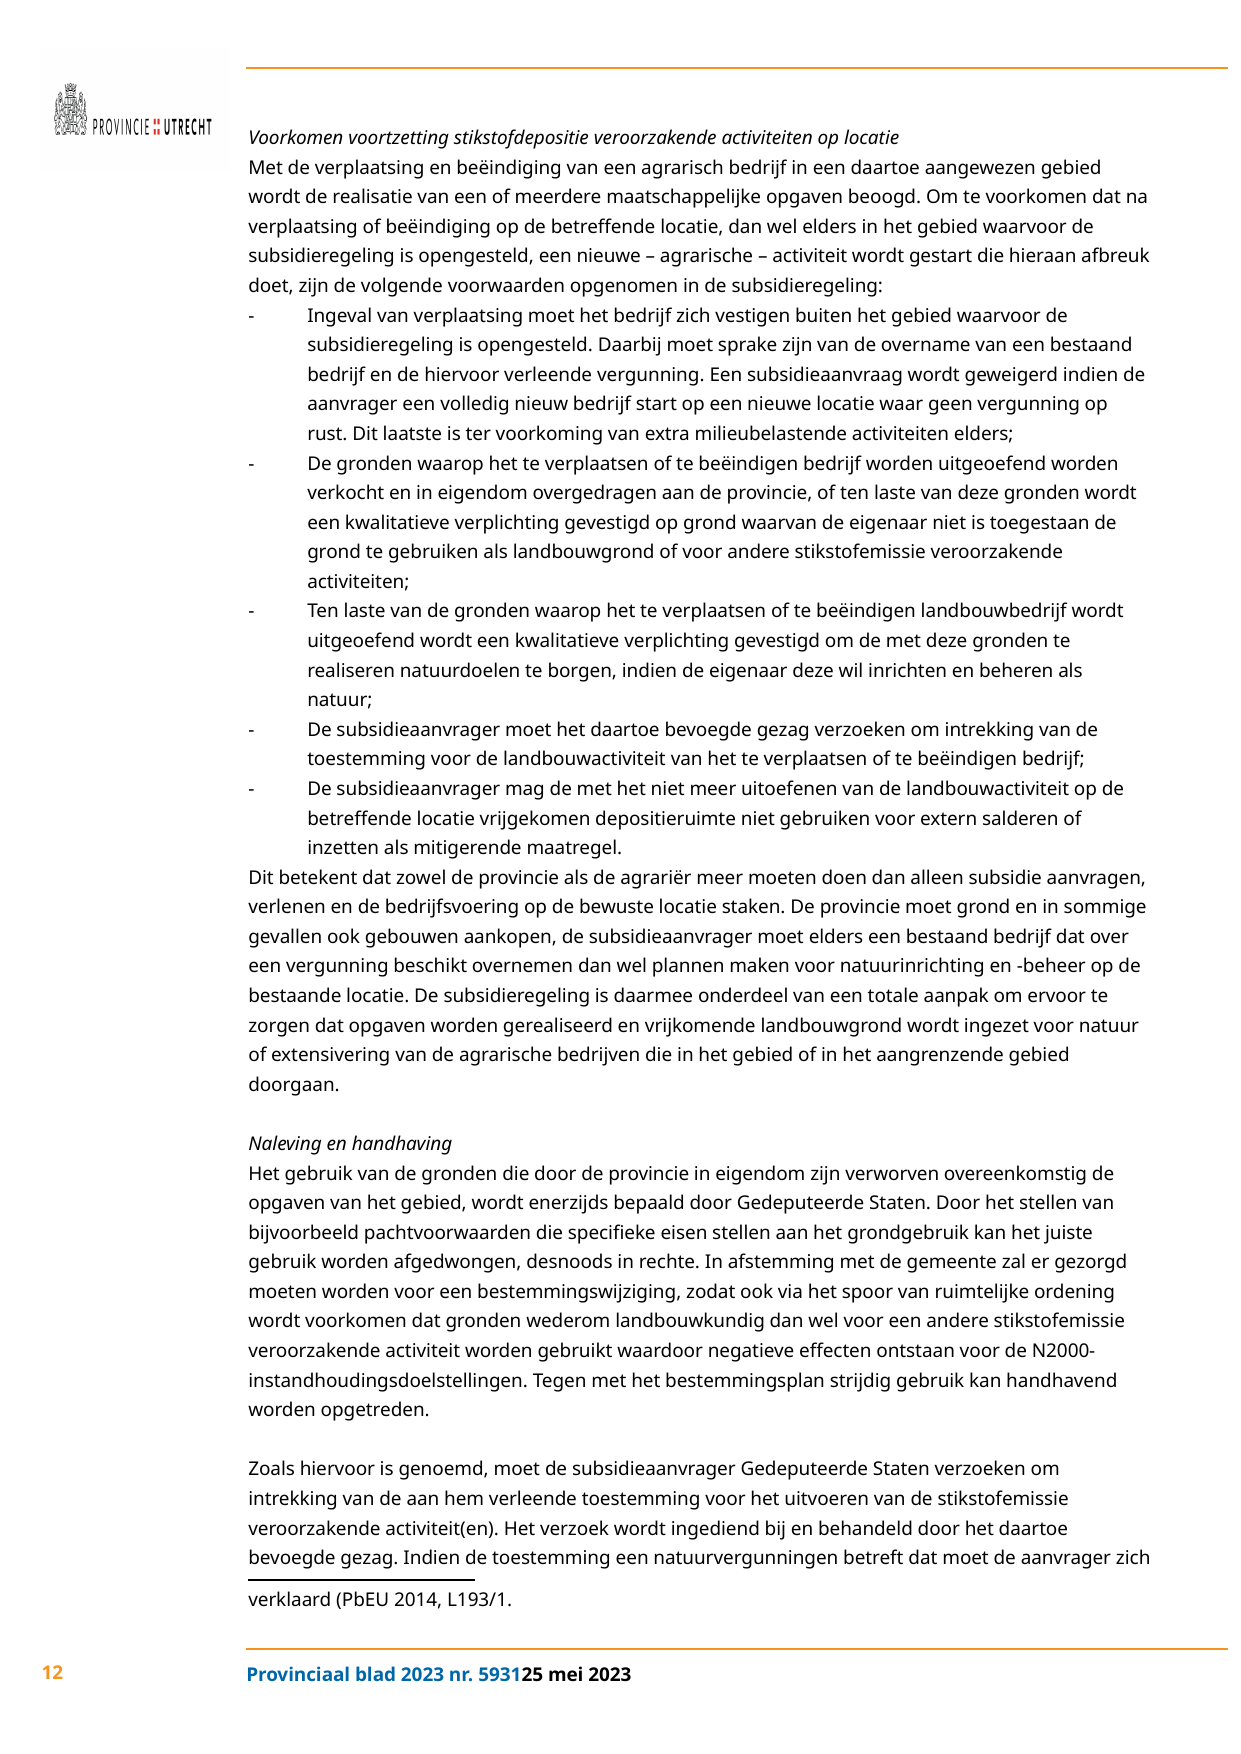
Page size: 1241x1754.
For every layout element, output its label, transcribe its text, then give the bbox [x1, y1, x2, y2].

list De subsidieaanvrager mag de met het niet meer uitoefenen van de landbouwactiviteit op de betreffende locatie vrijgekomen depositieruimte niet gebruiken voor extern salderen of inzetten als mitigerende maatregel. [248, 775, 1152, 860]
text Met de verplaatsing en beëindiging van een agrarisch bedrijf in een daartoe aangewezen gebied wordt de realisatie van een of meerdere maatschappelijke opgaven beoogd. Om te voorkomen dat na verplaatsing of beëindiging op de betreffende locatie, dan wel elders in het gebied waarvoor de subsidieregeling is opengesteld, een nieuwe – agrarische – activiteit wordt gestart die hieraan afbreuk doet, zijn de volgende voorwaarden opgenomen in de subsidieregeling: [248, 154, 1152, 298]
picture [41, 47, 231, 172]
text Dit betekent dat zowel de provincie als de agrariër meer moeten doen dan alleen subsidie aanvragen, verlenen en de bedrijfsvoering op de bewuste locatie staken. De provincie moet grond en in sommige gevallen ook gebouwen aankopen, de subsidieaanvrager moet elders een bestaand bedrijf dat over een vergunning beschikt overnemen dan wel plannen maken voor natuurinrichting en -beheer op de bestaande locatie. De subsidieregeling is daarmee onderdeel van een totale aanpak om ervoor te zorgen dat opgaven worden gerealiseerd en vrijkomende landbouwgrond wordt ingezet voor natuur of extensivering van de agrarische bedrijven die in het gebied of in het aangrenzende gebied doorgaan. [248, 864, 1152, 1097]
text Het gebruik van de gronden die door de provincie in eigendom zijn verworven overeenkomstig de opgaven van het gebied, wordt enerzijds bepaald door Gedeputeerde Staten. Door het stellen van bijvoorbeeld pachtvoorwaarden die specifieke eisen stellen aan het grondgebruik kan het juiste gebruik worden afgedwongen, desnoods in rechte. In afstemming met de gemeente zal er gezorgd moeten worden voor een bestemmingswijziging, zodat ook via het spoor van ruimtelijke ordening wordt voorkomen dat gronden wederom landbouwkundig dan wel voor een andere stikstofemissie veroorzakende activiteit worden gebruikt waardoor negatieve effecten ontstaan voor de N2000-instandhoudingsdoelstellingen. Tegen met het bestemmingsplan strijdig gebruik kan handhavend worden opgetreden. [248, 1160, 1152, 1422]
text Naleving en handhaving [248, 1130, 1152, 1156]
list Ingeval van verplaatsing moet het bedrijf zich vestigen buiten het gebied waarvoor de subsidieregeling is opengesteld. Daarbij moet sprake zijn van de overname van een bestaand bedrijf en de hiervoor verleende vergunning. Een subsidieaanvraag wordt geweigerd indien de aanvrager een volledig nieuw bedrijf start op een nieuwe locatie waar geen vergunning op rust. Dit laatste is ter voorkoming van extra milieubelastende activiteiten elders; [248, 302, 1152, 446]
text Zoals hiervoor is genoemd, moet de subsidieaanvrager Gedeputeerde Staten verzoeken om intrekking van de aan hem verleende toestemming voor het uitvoeren van de stikstofemissie veroorzakende activiteit(en). Het verzoek wordt ingediend bij en behandeld door het daartoe bevoegde gezag. Indien de toestemming een natuurvergunningen betreft dat moet de aanvrager zich [248, 1456, 1152, 1570]
list De subsidieaanvrager moet het daartoe bevoegde gezag verzoeken om intrekking van de toestemming voor de landbouwactiviteit van het te verplaatsen of te beëindigen bedrijf; [248, 716, 1152, 771]
text verklaard (PbEU 2014, L193/1. [248, 1586, 1152, 1612]
list De gronden waarop het te verplaatsen of te beëindigen bedrijf worden uitgeoefend worden verkocht en in eigendom overgedragen aan de provincie, of ten laste van deze gronden wordt een kwalitatieve verplichting gevestigd op grond waarvan de eigenaar niet is toegestaan de grond te gebruiken als landbouwgrond of voor andere stikstofemissie veroorzakende activiteiten; [248, 450, 1152, 594]
list Ten laste van de gronden waarop het te verplaatsen of te beëindigen landbouwbedrijf wordt uitgeoefend wordt een kwalitatieve verplichting gevestigd om de met deze gronden te realiseren natuurdoelen te borgen, indien de eigenaar deze wil inrichten en beheren als natuur; [248, 598, 1152, 712]
text Voorkomen voortzetting stikstofdepositie veroorzakende activiteiten op locatie [248, 124, 1152, 150]
